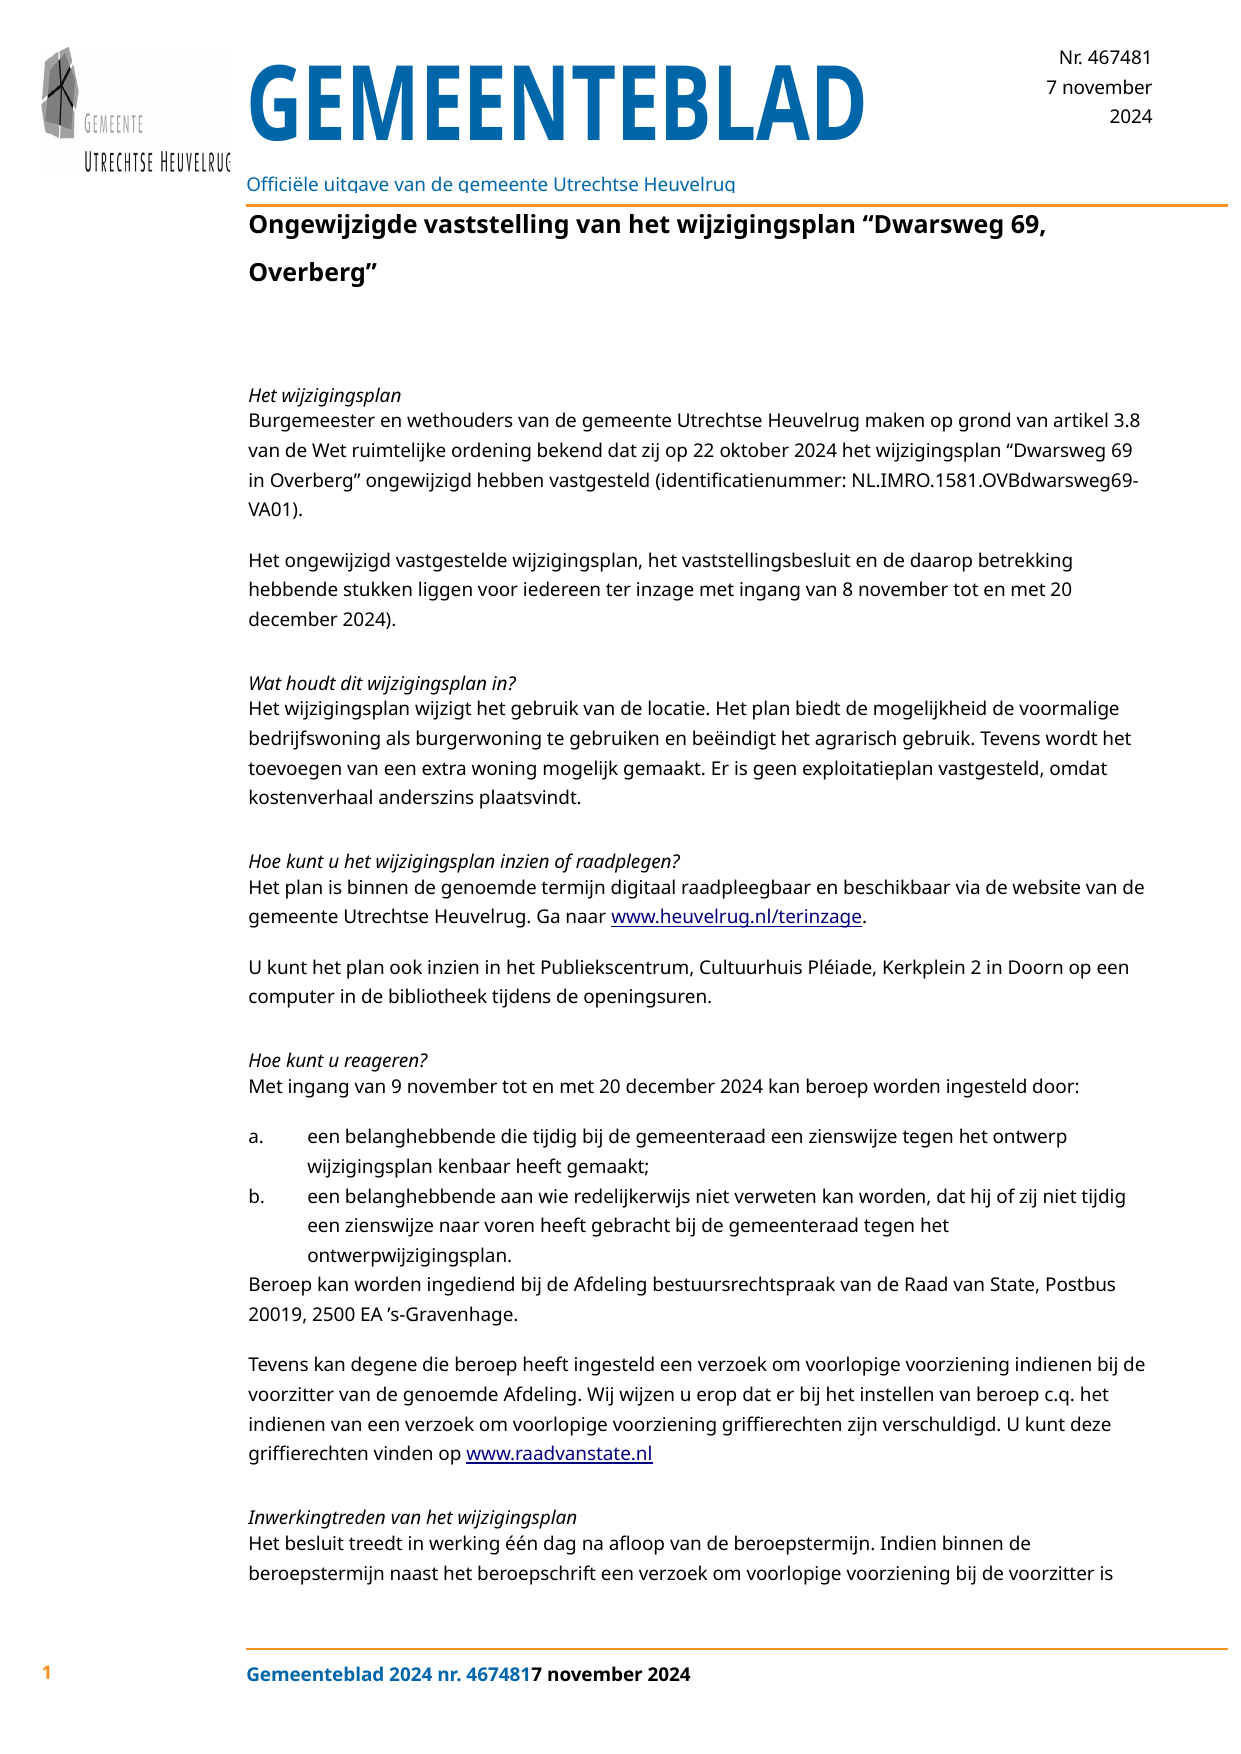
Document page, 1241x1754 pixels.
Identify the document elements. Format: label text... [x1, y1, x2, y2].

text Wat houdt dit wijzigingsplan in? [248, 670, 1152, 696]
picture [41, 47, 231, 172]
text Het wijzigingsplan wijzigt het gebruik van de locatie. Het plan biedt de mogelijkheid de voormalige bedrijfswoning als burgerwoning te gebruiken en beëindigt het agrarisch gebruik. Tevens wordt het toevoegen van een extra woning mogelijk gemaakt. Er is geen exploitatieplan vastgesteld, omdat kostenverhaal anderszins plaatsvindt. [248, 696, 1152, 810]
text Tevens kan degene die beroep heeft ingesteld een verzoek om voorlopige voorziening indienen bij de voorzitter van de genoemde Afdeling. Wij wijzen u erop dat er bij het instellen van beroep c.q. het indienen van een verzoek om voorlopige voorziening griffierechten zijn verschuldigd. U kunt deze griffierechten vinden op www.raadvanstate.nl [248, 1352, 1152, 1466]
text Hoe kunt u reageren? [248, 1048, 1152, 1073]
text Met ingang van 9 november tot en met 20 december 2024 kan beroep worden ingesteld door: [248, 1073, 1152, 1099]
text Het ongewijzigd vastgestelde wijzigingsplan, het vaststellingsbesluit en de daarop betrekking hebbende stukken liggen voor iedereen ter inzage met ingang van 8 november tot en met 20 december 2024). [248, 547, 1152, 632]
list een belanghebbende die tijdig bij de gemeenteraad een zienswijze tegen het ontwerp wijzigingsplan kenbaar heeft gemaakt; [248, 1124, 1152, 1179]
text Ongewijzigde vaststelling van het wijzigingsplan “Dwarsweg 69, Overberg” [248, 207, 1152, 288]
list een belanghebbende aan wie redelijkerwijs niet verweten kan worden, dat hij of zij niet tijdig een zienswijze naar voren heeft gebracht bij de gemeenteraad tegen het ontwerpwijzigingsplan. [248, 1183, 1152, 1268]
text U kunt het plan ook inzien in het Publiekscentrum, Cultuurhuis Pléiade, Kerkplein 2 in Doorn op een computer in de bibliotheek tijdens de openingsuren. [248, 954, 1152, 1009]
text Het besluit treedt in werking één dag na afloop van de beroepstermijn. Indien binnen de beroepstermijn naast het beroepschrift een verzoek om voorlopige voorziening bij de voorzitter is [248, 1530, 1152, 1585]
text Beroep kan worden ingediend bij de Afdeling bestuursrechtspraak van de Raad van State, Postbus 20019, 2500 EA ’s-Gravenhage. [248, 1272, 1152, 1327]
text Inwerkingtreden van het wijzigingsplan [248, 1504, 1152, 1530]
text Het wijzigingsplan [248, 382, 1152, 408]
text Het plan is binnen de genoemde termijn digitaal raadpleegbaar en beschikbaar via de website van de gemeente Utrechtse Heuvelrug. Ga naar www.heuvelrug.nl/terinzage. [248, 874, 1152, 929]
text Burgemeester en wethouders van de gemeente Utrechtse Heuvelrug maken op grond van artikel 3.8 van de Wet ruimtelijke ordening bekend dat zij op 22 oktober 2024 het wijzigingsplan “Dwarsweg 69 in Overberg” ongewijzigd hebben vastgesteld (identificatienummer: NL.IMRO.1581.OVBdwarsweg69-VA01). [248, 408, 1152, 522]
text Hoe kunt u het wijzigingsplan inzien of raadplegen? [248, 848, 1152, 874]
